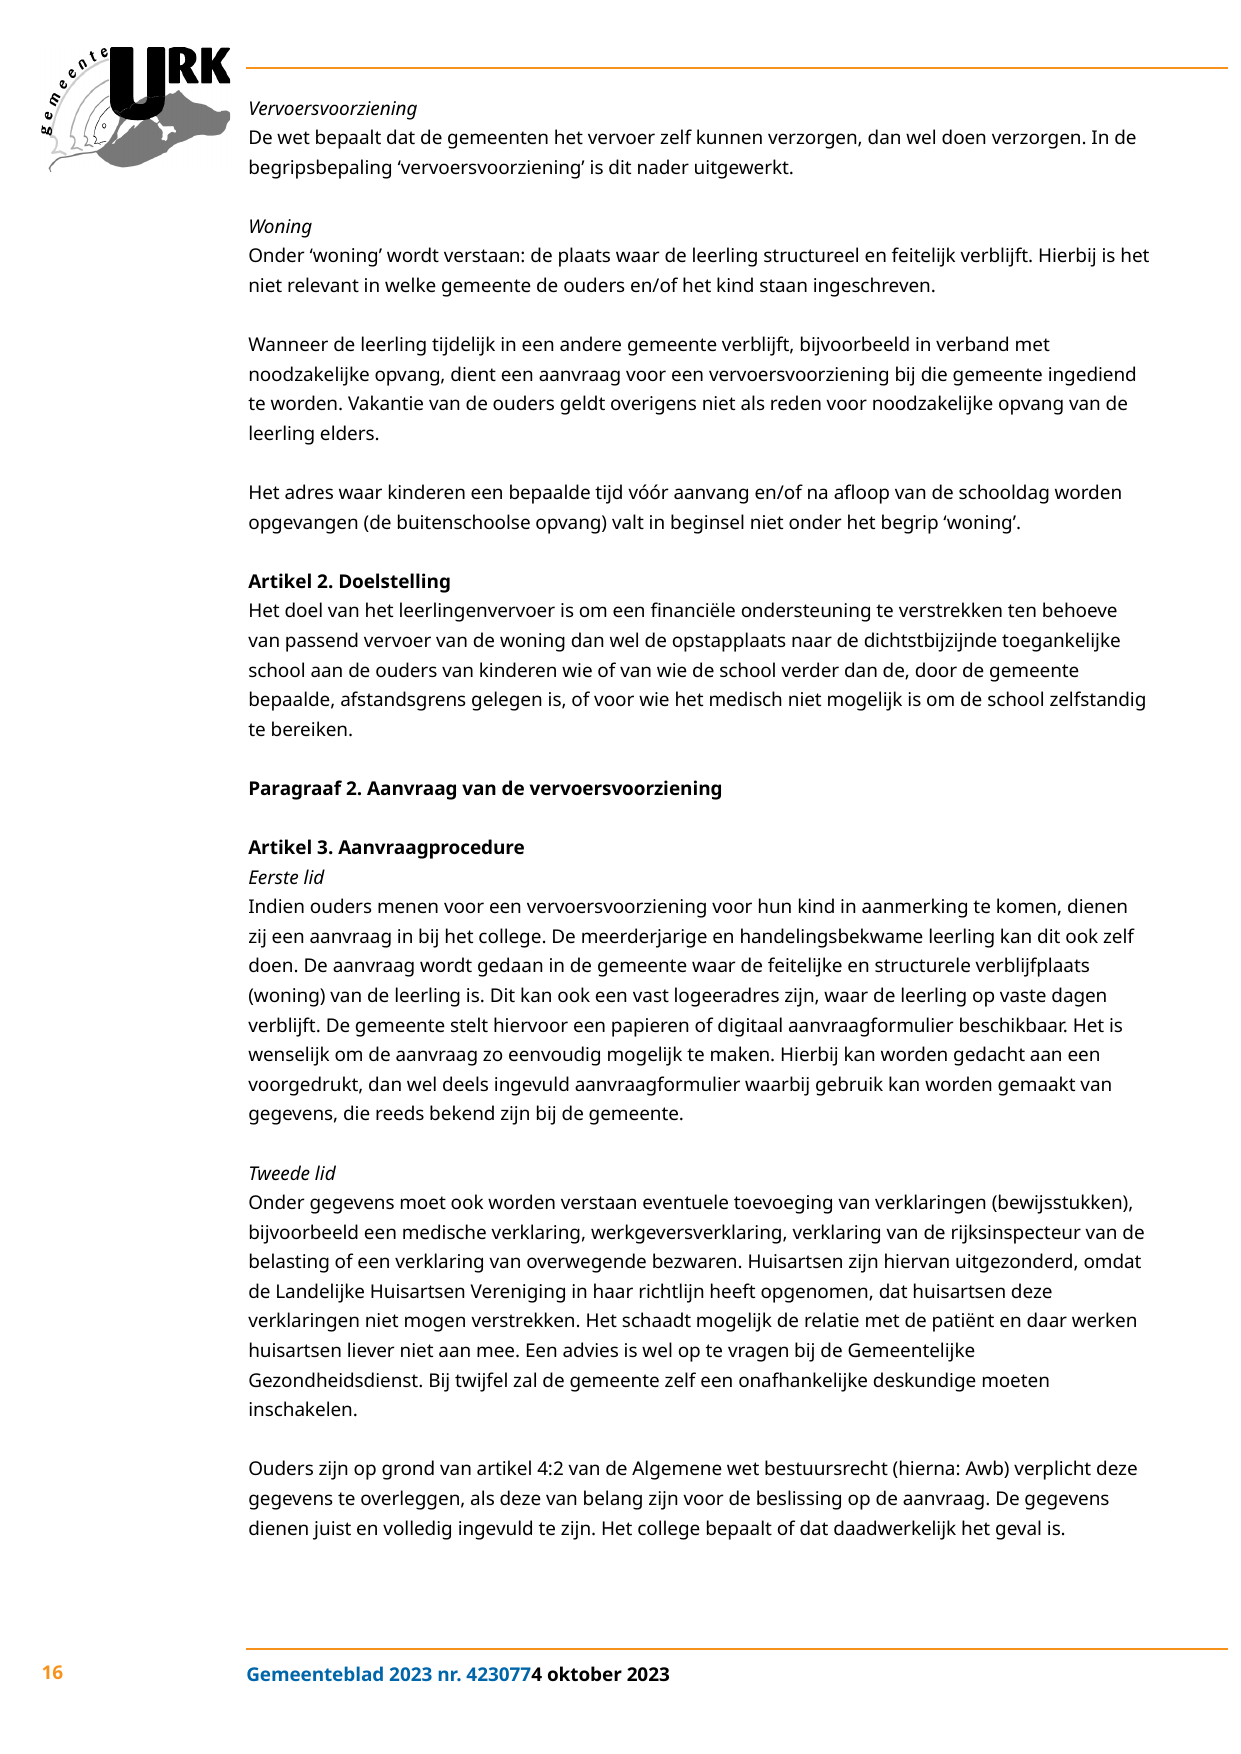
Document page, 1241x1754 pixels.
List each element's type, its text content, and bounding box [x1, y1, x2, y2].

text Paragraaf 2. Aanvraag van de vervoersvoorziening [248, 775, 1152, 801]
text Artikel 3. Aanvraagprocedure [248, 834, 1152, 860]
text Het doel van het leerlingenvervoer is om een financiële ondersteuning te verstrekken ten behoeve van passend vervoer van de woning dan wel de opstapplaats naar de dichtstbijzijnde toegankelijke school aan de ouders van kinderen wie of van wie de school verder dan de, door de gemeente bepaalde, afstandsgrens gelegen is, of voor wie het medisch niet mogelijk is om de school zelfstandig te bereiken. [248, 598, 1152, 742]
text Onder ‘woning’ wordt verstaan: de plaats waar de leerling structureel en feitelijk verblijft. Hierbij is het niet relevant in welke gemeente de ouders en/of het kind staan ingeschreven. [248, 243, 1152, 298]
text Eerste lid [248, 864, 1152, 890]
text Indien ouders menen voor een vervoersvoorziening voor hun kind in aanmerking te komen, dienen zij een aanvraag in bij het college. De meerderjarige en handelingsbekwame leerling kan dit ook zelf doen. De aanvraag wordt gedaan in de gemeente waar de feitelijke en structurele verblijfplaats (woning) van de leerling is. Dit kan ook een vast logeeradres zijn, waar de leerling op vaste dagen verblijft. De gemeente stelt hiervoor een papieren of digitaal aanvraagformulier beschikbaar. Het is wenselijk om de aanvraag zo eenvoudig mogelijk te maken. Hierbij kan worden gedacht aan een voorgedrukt, dan wel deels ingevuld aanvraagformulier waarbij gebruik kan worden gemaakt van gegevens, die reeds bekend zijn bij de gemeente. [248, 893, 1152, 1126]
text Vervoersvoorziening [248, 95, 1152, 121]
text Het adres waar kinderen een bepaalde tijd vóór aanvang en/of na afloop van de schooldag worden opgevangen (de buitenschoolse opvang) valt in beginsel niet onder het begrip ‘woning’. [248, 479, 1152, 535]
text Woning [248, 213, 1152, 239]
text Ouders zijn op grond van artikel 4:2 van de Algemene wet bestuursrecht (hierna: Awb) verplicht deze gegevens te overleggen, als deze van belang zijn voor de beslissing op de aanvraag. De gegevens dienen juist en volledig ingevuld te zijn. Het college bepaalt of dat daadwerkelijk het geval is. [248, 1456, 1152, 1541]
picture [41, 47, 231, 172]
text De wet bepaalt dat de gemeenten het vervoer zelf kunnen verzorgen, dan wel doen verzorgen. In de begripsbepaling ‘vervoersvoorziening’ is dit nader uitgewerkt. [248, 124, 1152, 180]
text Wanneer de leerling tijdelijk in een andere gemeente verblijft, bijvoorbeeld in verband met noodzakelijke opvang, dient een aanvraag voor een vervoersvoorziening bij die gemeente ingediend te worden. Vakantie van de ouders geldt overigens niet als reden voor noodzakelijke opvang van de leerling elders. [248, 331, 1152, 446]
text Artikel 2. Doelstelling [248, 568, 1152, 594]
text Tweede lid [248, 1160, 1152, 1186]
text Onder gegevens moet ook worden verstaan eventuele toevoeging van verklaringen (bewijsstukken), bijvoorbeeld een medische verklaring, werkgeversverklaring, verklaring van de rijksinspecteur van de belasting of een verklaring van overwegende bezwaren. Huisartsen zijn hiervan uitgezonderd, omdat de Landelijke Huisartsen Vereniging in haar richtlijn heeft opgenomen, dat huisartsen deze verklaringen niet mogen verstrekken. Het schaadt mogelijk de relatie met de patiënt en daar werken huisartsen liever niet aan mee. Een advies is wel op te vragen bij de Gemeentelijke Gezondheidsdienst. Bij twijfel zal de gemeente zelf een onafhankelijke deskundige moeten inschakelen. [248, 1189, 1152, 1422]
